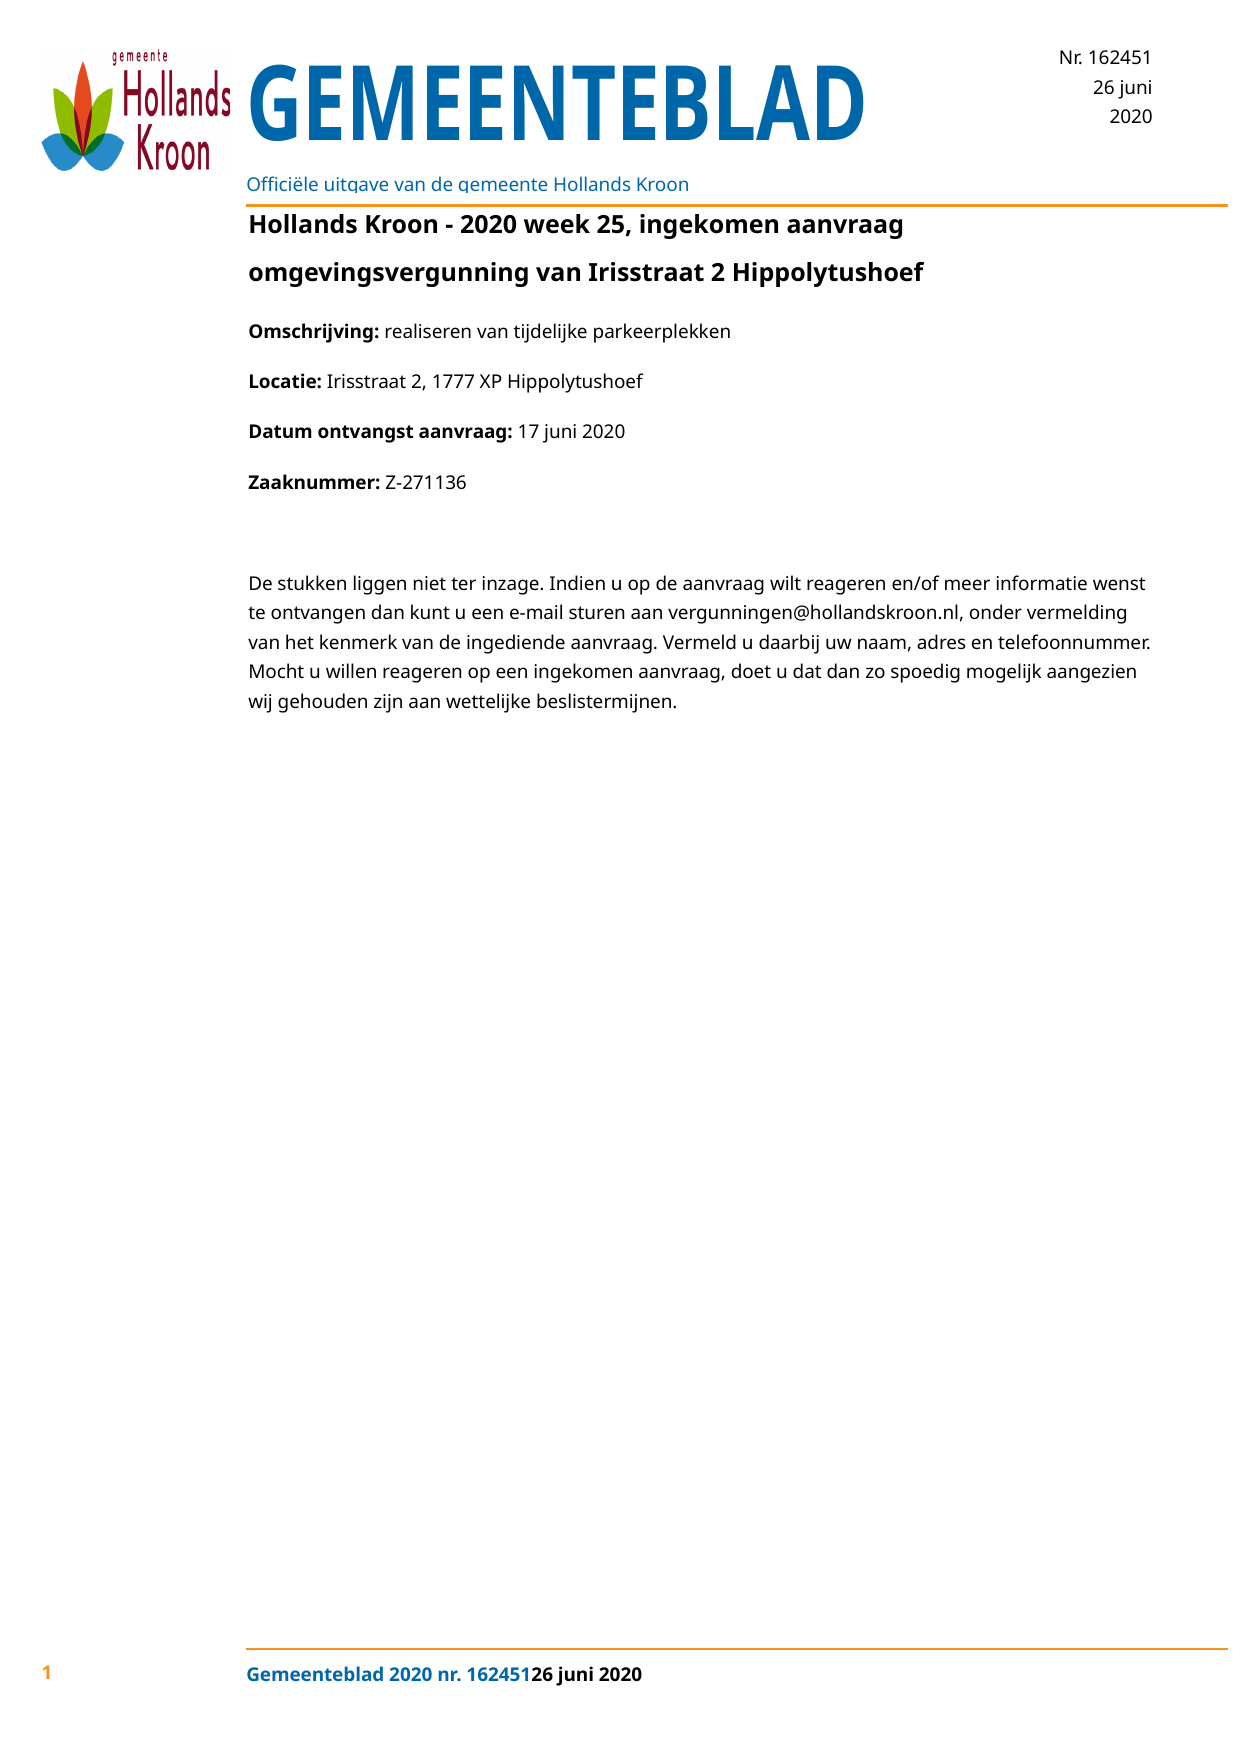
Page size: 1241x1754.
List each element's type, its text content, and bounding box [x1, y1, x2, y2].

text Omschrijving: realiseren van tijdelijke parkeerplekken [248, 318, 1152, 344]
picture [41, 47, 231, 172]
text Zaaknummer: Z-271136 [248, 469, 1152, 495]
text Locatie: Irisstraat 2, 1777 XP Hippolytushoef [248, 368, 1152, 394]
text Datum ontvangst aanvraag: 17 juni 2020 [248, 419, 1152, 444]
text De stukken liggen niet ter inzage. Indien u op de aanvraag wilt reageren en/of meer informatie wenst te ontvangen dan kunt u een e-mail sturen aan vergunningen@hollandskroon.nl, onder vermelding van het kenmerk van de ingediende aanvraag. Vermeld u daarbij uw naam, adres en telefoonnummer. Mocht u willen reageren op een ingekomen aanvraag, doet u dat dan zo spoedig mogelijk aangezien wij gehouden zijn aan wettelijke beslistermijnen. [248, 570, 1152, 714]
text Hollands Kroon - 2020 week 25, ingekomen aanvraag omgevingsvergunning van Irisstraat 2 Hippolytushoef [248, 207, 1152, 288]
